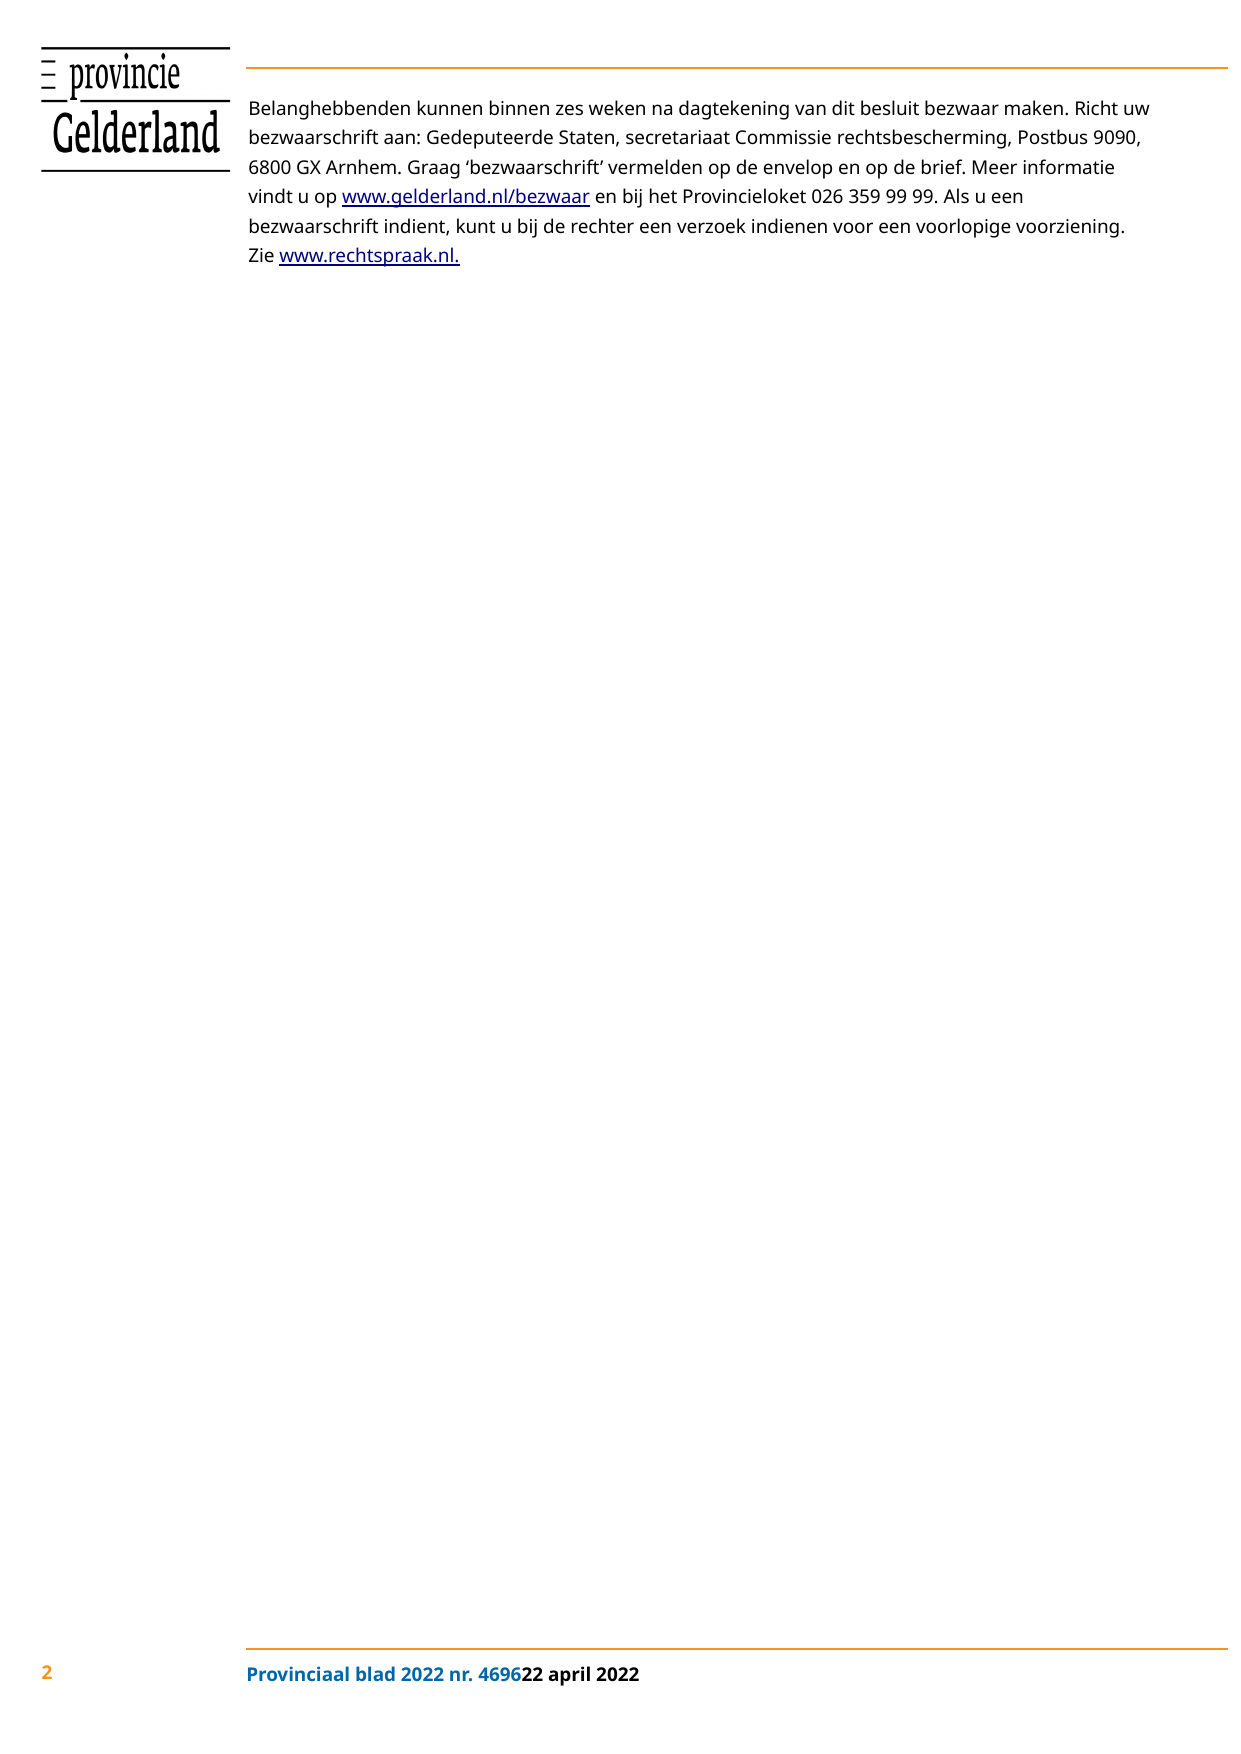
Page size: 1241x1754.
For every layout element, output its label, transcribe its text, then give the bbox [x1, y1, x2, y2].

text Belanghebbenden kunnen binnen zes weken na dagtekening van dit besluit bezwaar maken. Richt uw bezwaarschrift aan: Gedeputeerde Staten, secretariaat Commissie rechtsbescherming, Postbus 9090, 6800 GX Arnhem. Graag ‘bezwaarschrift’ vermelden op de envelop en op de brief. Meer informatie vindt u op www.gelderland.nl/bezwaar en bij het Provincieloket 026 359 99 99. Als u een bezwaarschrift indient, kunt u bij de rechter een verzoek indienen voor een voorlopige voorziening. Zie www.rechtspraak.nl. [248, 95, 1152, 268]
picture [41, 47, 231, 172]
